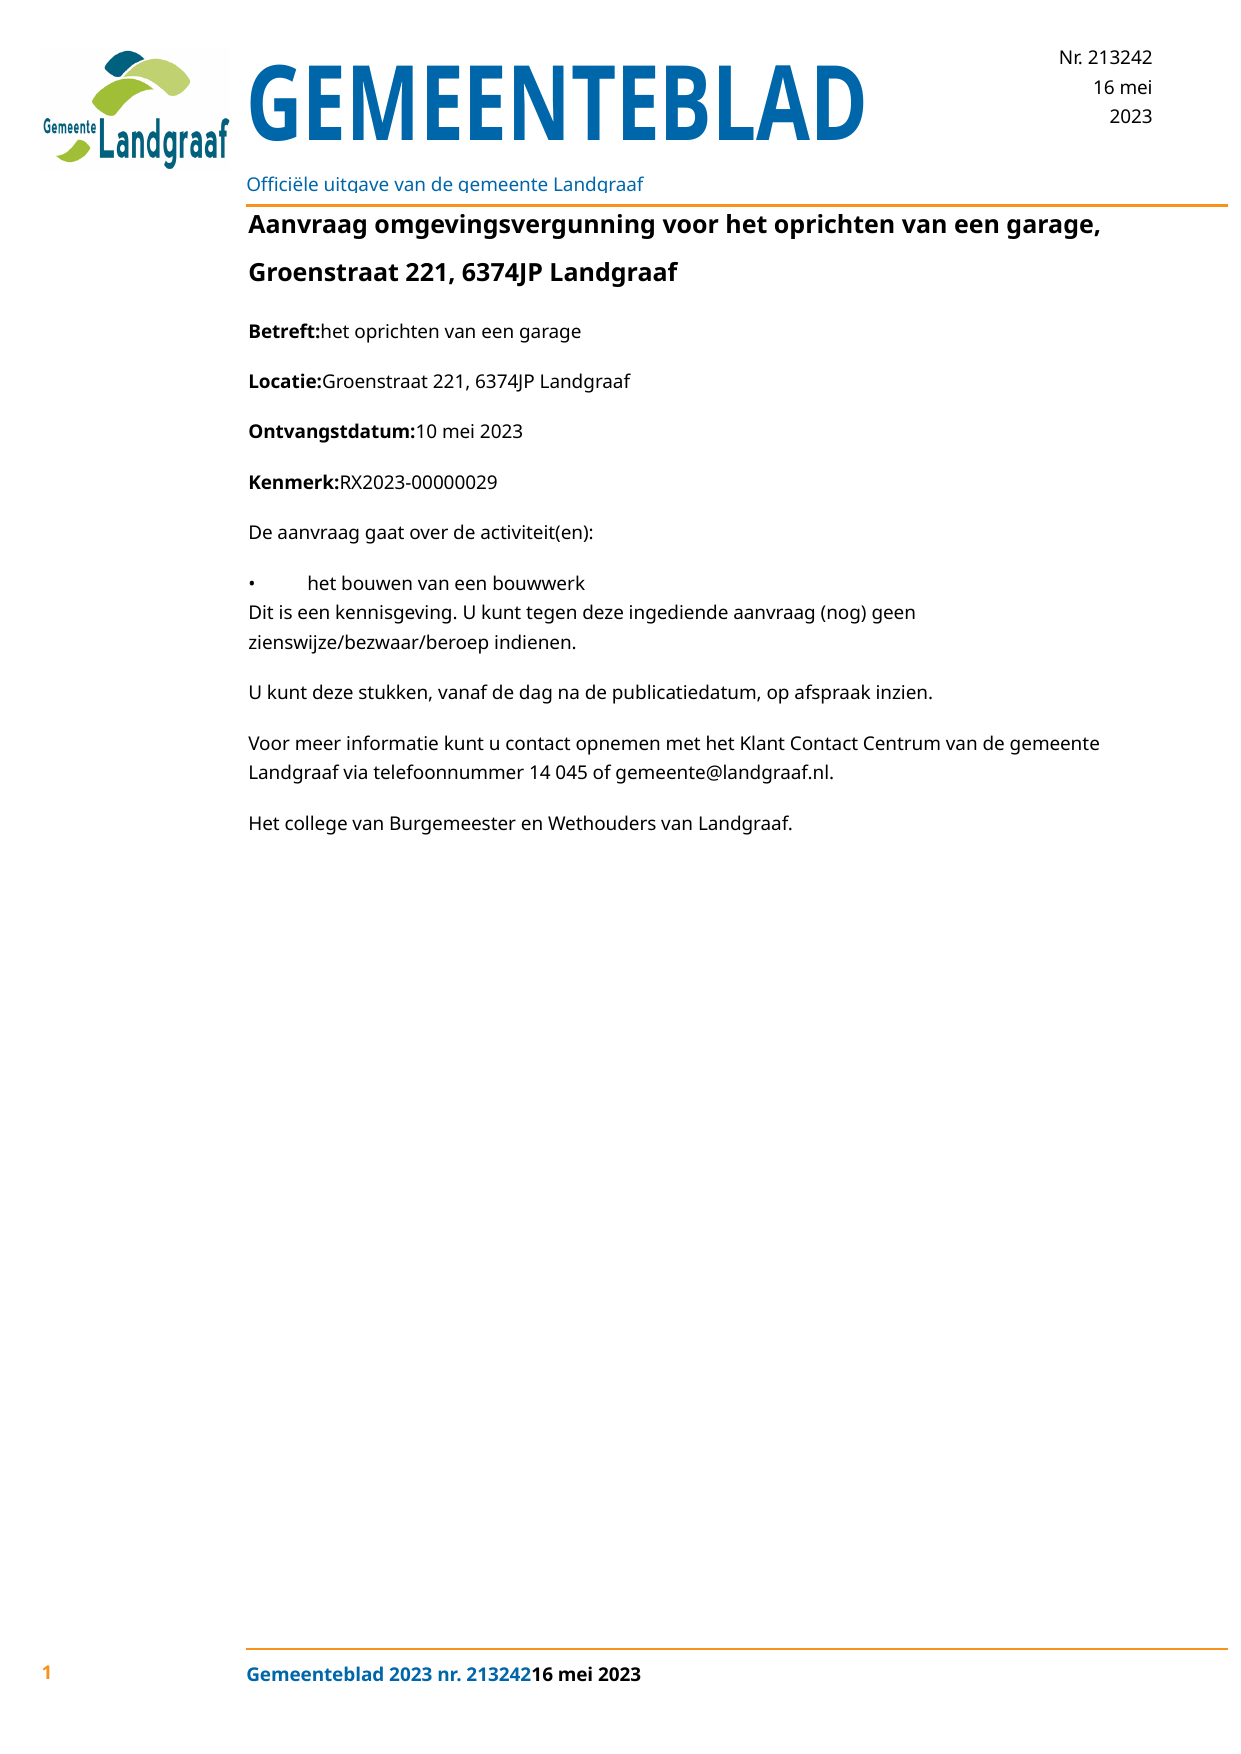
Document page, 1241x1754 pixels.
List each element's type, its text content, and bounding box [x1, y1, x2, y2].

text Het college van Burgemeester en Wethouders van Landgraaf. [248, 810, 1152, 836]
text Voor meer informatie kunt u contact opnemen met het Klant Contact Centrum van de gemeente Landgraaf via telefoonnummer 14 045 of gemeente@landgraaf.nl. [248, 730, 1152, 785]
text Ontvangstdatum:10 mei 2023 [248, 419, 1152, 444]
picture [41, 47, 231, 172]
text Aanvraag omgevingsvergunning voor het oprichten van een garage, Groenstraat 221, 6374JP Landgraaf [248, 207, 1152, 288]
text Kenmerk:RX2023-00000029 [248, 469, 1152, 495]
text Betreft:het oprichten van een garage [248, 318, 1152, 344]
text Locatie:Groenstraat 221, 6374JP Landgraaf [248, 368, 1152, 394]
text De aanvraag gaat over de activiteit(en): [248, 519, 1152, 545]
text U kunt deze stukken, vanaf de dag na de publicatiedatum, op afspraak inzien. [248, 679, 1152, 705]
list het bouwen van een bouwwerk [248, 570, 1152, 596]
text Dit is een kennisgeving. U kunt tegen deze ingediende aanvraag (nog) geen zienswijze/bezwaar/beroep indienen. [248, 599, 1152, 655]
